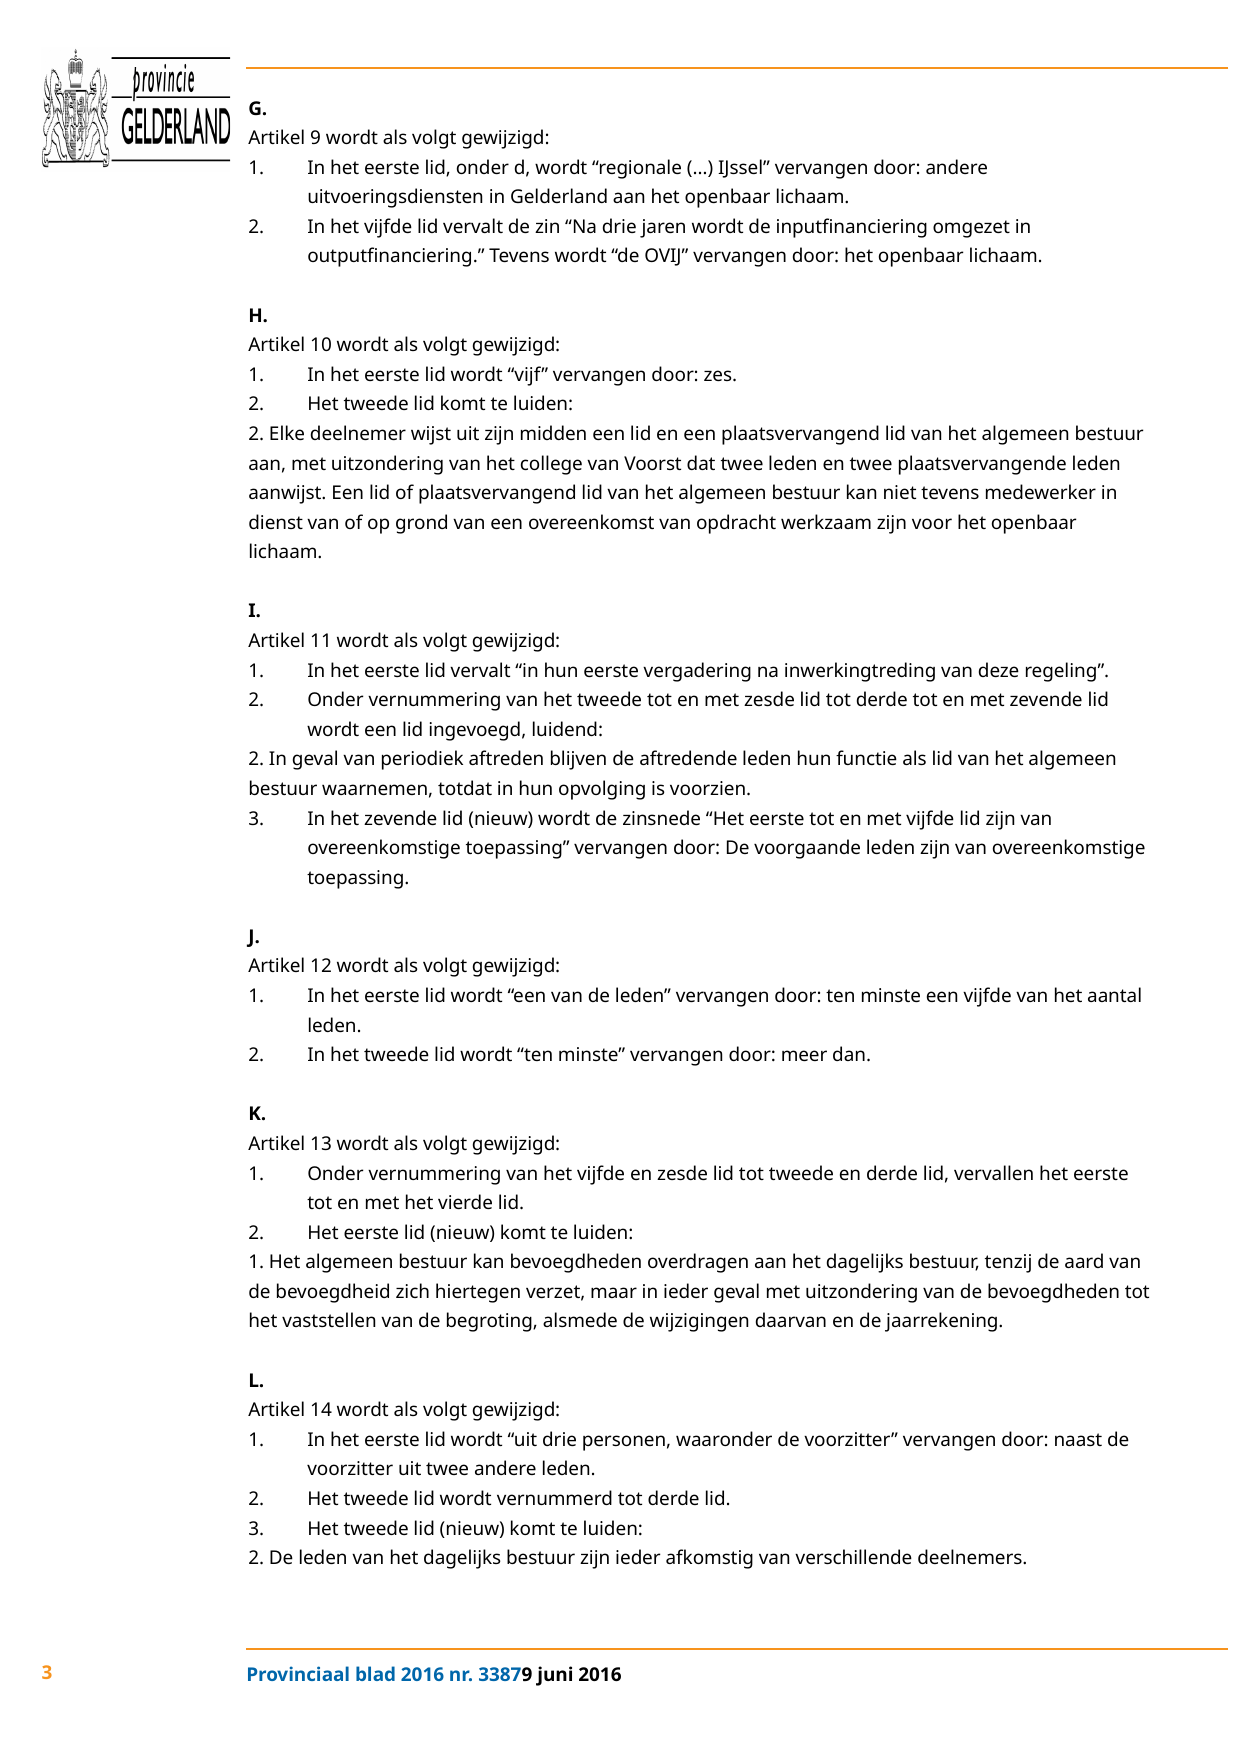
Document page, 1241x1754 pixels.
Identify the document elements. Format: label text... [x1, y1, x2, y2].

text I. [248, 598, 1152, 623]
text Artikel 14 wordt als volgt gewijzigd: [248, 1396, 1152, 1422]
list Het tweede lid komt te luiden: [248, 391, 1152, 416]
text Artikel 10 wordt als volgt gewijzigd: [248, 331, 1152, 357]
text H. [248, 302, 1152, 328]
list In het eerste lid, onder d, wordt “regionale (…) IJssel” vervangen door: andere uitvoeringsdiensten in Gelderland aan het openbaar lichaam. [248, 154, 1152, 209]
text Artikel 12 wordt als volgt gewijzigd: [248, 953, 1152, 978]
text 2. Elke deelnemer wijst uit zijn midden een lid en een plaatsvervangend lid van het algemeen bestuur aan, met uitzondering van het college van Voorst dat twee leden en twee plaatsvervangende leden aanwijst. Een lid of plaatsvervangend lid van het algemeen bestuur kan niet tevens medewerker in dienst van of op grond van een overeenkomst van opdracht werkzaam zijn voor het openbaar lichaam. [248, 420, 1152, 564]
list Onder vernummering van het tweede tot en met zesde lid tot derde tot en met zevende lid wordt een lid ingevoegd, luidend: [248, 686, 1152, 742]
list Onder vernummering van het vijfde en zesde lid tot tweede en derde lid, vervallen het eerste tot en met het vierde lid. [248, 1160, 1152, 1215]
text L. [248, 1367, 1152, 1393]
text K. [248, 1101, 1152, 1126]
text Artikel 11 wordt als volgt gewijzigd: [248, 627, 1152, 653]
list In het zevende lid (nieuw) wordt de zinsnede “Het eerste tot en met vijfde lid zijn van overeenkomstige toepassing” vervangen door: De voorgaande leden zijn van overeenkomstige toepassing. [248, 805, 1152, 890]
list In het vijfde lid vervalt de zin “Na drie jaren wordt de inputfinanciering omgezet in outputfinanciering.” Tevens wordt “de OVIJ” vervangen door: het openbaar lichaam. [248, 213, 1152, 268]
text 2. De leden van het dagelijks bestuur zijn ieder afkomstig van verschillende deelnemers. [248, 1544, 1152, 1570]
list In het eerste lid wordt “een van de leden” vervangen door: ten minste een vijfde van het aantal leden. [248, 982, 1152, 1038]
text Artikel 9 wordt als volgt gewijzigd: [248, 124, 1152, 150]
text J. [248, 923, 1152, 949]
picture [41, 47, 231, 172]
list In het eerste lid wordt “vijf” vervangen door: zes. [248, 361, 1152, 387]
list In het tweede lid wordt “ten minste” vervangen door: meer dan. [248, 1041, 1152, 1067]
text Artikel 13 wordt als volgt gewijzigd: [248, 1130, 1152, 1156]
list Het eerste lid (nieuw) komt te luiden: [248, 1219, 1152, 1245]
text G. [248, 95, 1152, 121]
text 1. Het algemeen bestuur kan bevoegdheden overdragen aan het dagelijks bestuur, tenzij de aard van de bevoegdheid zich hiertegen verzet, maar in ieder geval met uitzondering van de bevoegdheden tot het vaststellen van de begroting, alsmede de wijzigingen daarvan en de jaarrekening. [248, 1248, 1152, 1333]
list Het tweede lid wordt vernummerd tot derde lid. [248, 1485, 1152, 1511]
list In het eerste lid wordt “uit drie personen, waaronder de voorzitter” vervangen door: naast de voorzitter uit twee andere leden. [248, 1426, 1152, 1481]
text 2. In geval van periodiek aftreden blijven de aftredende leden hun functie als lid van het algemeen bestuur waarnemen, totdat in hun opvolging is voorzien. [248, 746, 1152, 801]
list Het tweede lid (nieuw) komt te luiden: [248, 1515, 1152, 1541]
list In het eerste lid vervalt “in hun eerste vergadering na inwerkingtreding van deze regeling”. [248, 657, 1152, 683]
